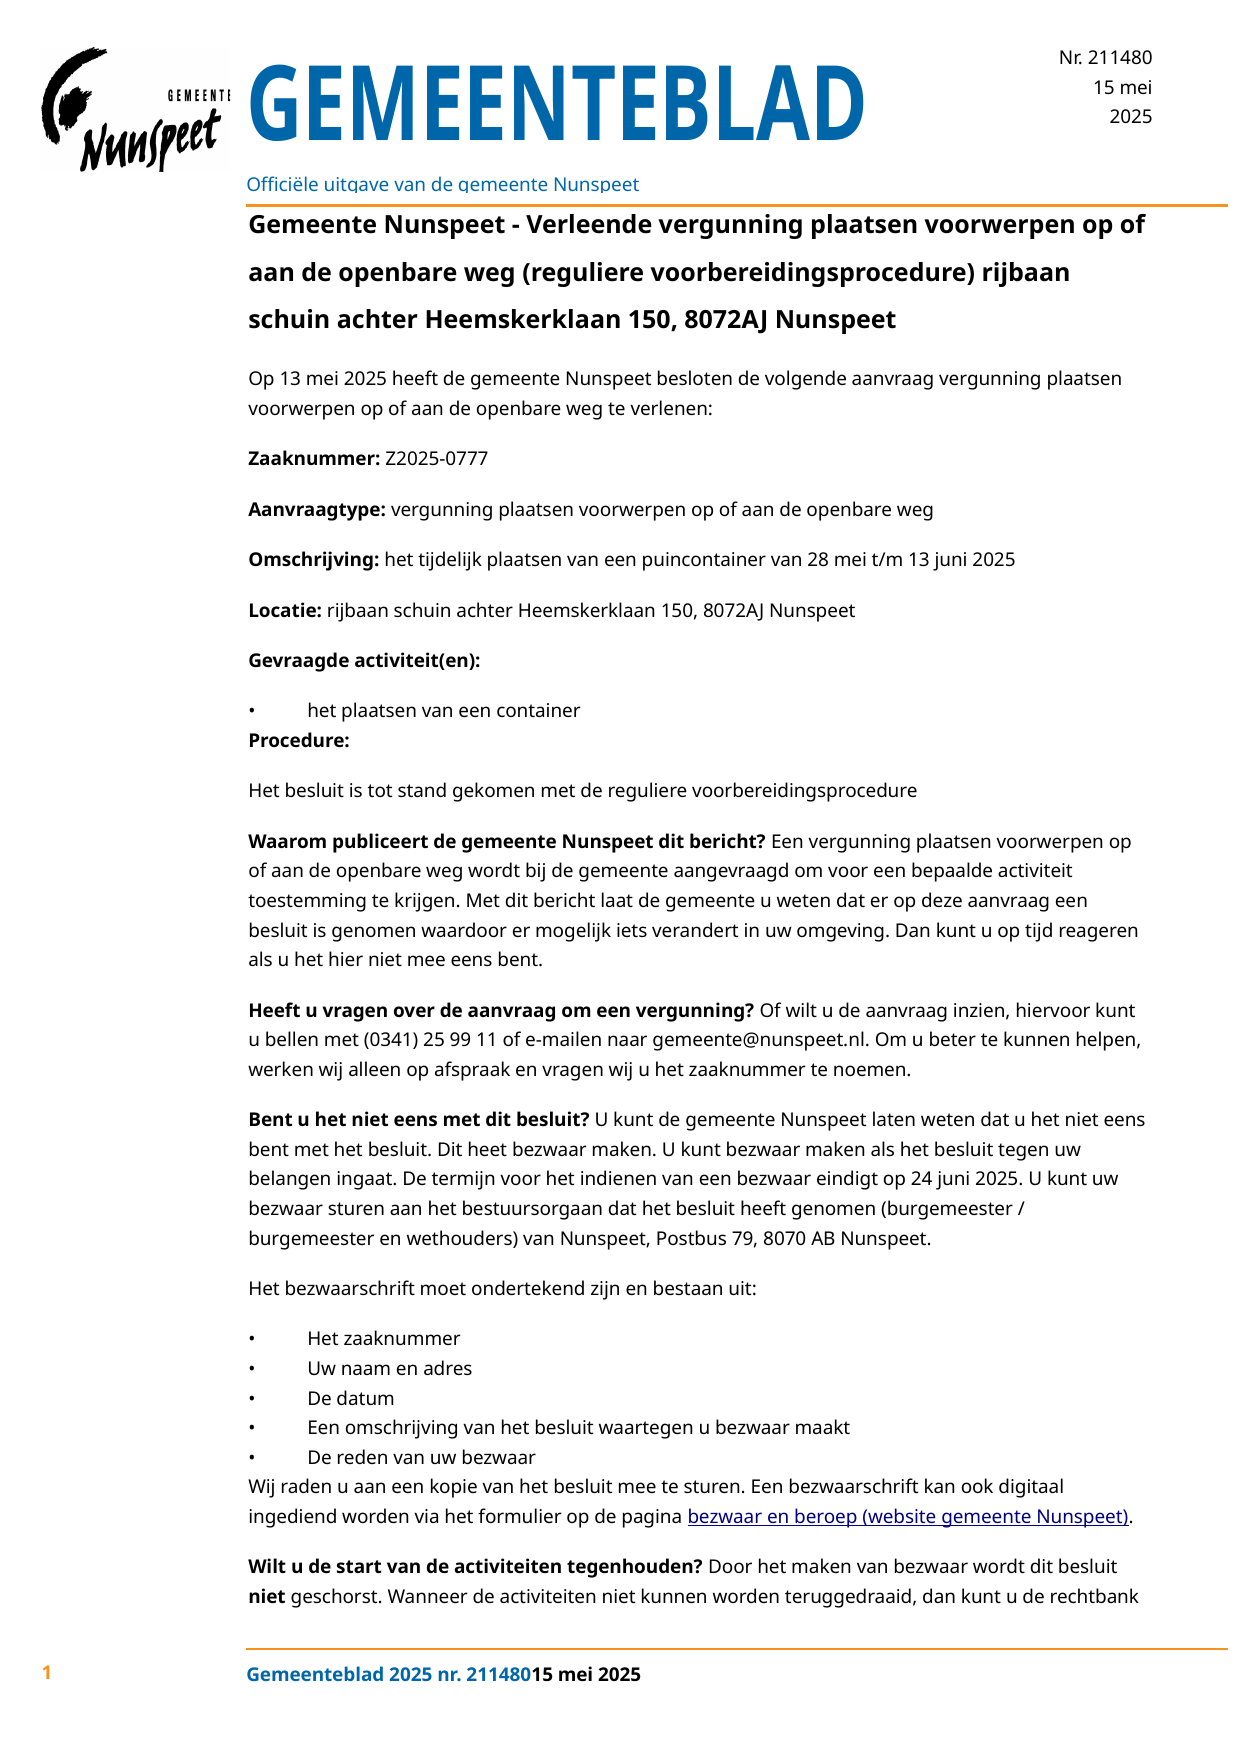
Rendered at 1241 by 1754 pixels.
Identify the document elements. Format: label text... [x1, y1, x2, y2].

list het plaatsen van een container [248, 698, 1152, 723]
text Procedure: [248, 727, 1152, 753]
text Wilt u de start van de activiteiten tegenhouden? Door het maken van bezwaar wordt dit besluit niet geschorst. Wanneer de activiteiten niet kunnen worden teruggedraaid, dan kunt u de rechtbank [248, 1553, 1152, 1609]
text Het bezwaarschrift moet ondertekend zijn en bestaan uit: [248, 1275, 1152, 1301]
picture [41, 47, 231, 172]
text Bent u het niet eens met dit besluit? U kunt de gemeente Nunspeet laten weten dat u het niet eens bent met het besluit. Dit heet bezwaar maken. U kunt bezwaar maken als het besluit tegen uw belangen ingaat. De termijn voor het indienen van een bezwaar eindigt op 24 juni 2025. U kunt uw bezwaar sturen aan het bestuursorgaan dat het besluit heeft genomen (burgemeester / burgemeester en wethouders) van Nunspeet, Postbus 79, 8070 AB Nunspeet. [248, 1106, 1152, 1250]
list De datum [248, 1385, 1152, 1410]
text Omschrijving: het tijdelijk plaatsen van een puincontainer van 28 mei t/m 13 juni 2025 [248, 546, 1152, 572]
text Locatie: rijbaan schuin achter Heemskerklaan 150, 8072AJ Nunspeet [248, 597, 1152, 622]
text Gemeente Nunspeet - Verleende vergunning plaatsen voorwerpen op of aan de openbare weg (reguliere voorbereidingsprocedure) rijbaan schuin achter Heemskerklaan 150, 8072AJ Nunspeet [248, 207, 1152, 336]
list Een omschrijving van het besluit waartegen u bezwaar maakt [248, 1414, 1152, 1440]
list Uw naam en adres [248, 1355, 1152, 1381]
text Heeft u vragen over de aanvraag om een vergunning? Of wilt u de aanvraag inzien, hiervoor kunt u bellen met (0341) 25 99 11 of e-mailen naar gemeente@nunspeet.nl. Om u beter te kunnen helpen, werken wij alleen op afspraak en vragen wij u het zaaknummer te noemen. [248, 997, 1152, 1082]
list Het zaaknummer [248, 1326, 1152, 1351]
text Zaaknummer: Z2025-0777 [248, 446, 1152, 471]
text Wij raden u aan een kopie van het besluit mee te sturen. Een bezwaarschrift kan ook digitaal ingediend worden via het formulier op de pagina bezwaar en beroep (website gemeente Nunspeet). [248, 1473, 1152, 1529]
text Het besluit is tot stand gekomen met de reguliere voorbereidingsprocedure [248, 778, 1152, 803]
list De reden van uw bezwaar [248, 1444, 1152, 1469]
text Waarom publiceert de gemeente Nunspeet dit bericht? Een vergunning plaatsen voorwerpen op of aan de openbare weg wordt bij de gemeente aangevraagd om voor een bepaalde activiteit toestemming te krijgen. Met dit bericht laat de gemeente u weten dat er op deze aanvraag een besluit is genomen waardoor er mogelijk iets verandert in uw omgeving. Dan kunt u op tijd reageren als u het hier niet mee eens bent. [248, 828, 1152, 972]
text Gevraagde activiteit(en): [248, 647, 1152, 673]
text Op 13 mei 2025 heeft de gemeente Nunspeet besloten de volgende aanvraag vergunning plaatsen voorwerpen op of aan de openbare weg te verlenen: [248, 366, 1152, 421]
text Aanvraagtype: vergunning plaatsen voorwerpen op of aan de openbare weg [248, 496, 1152, 522]
